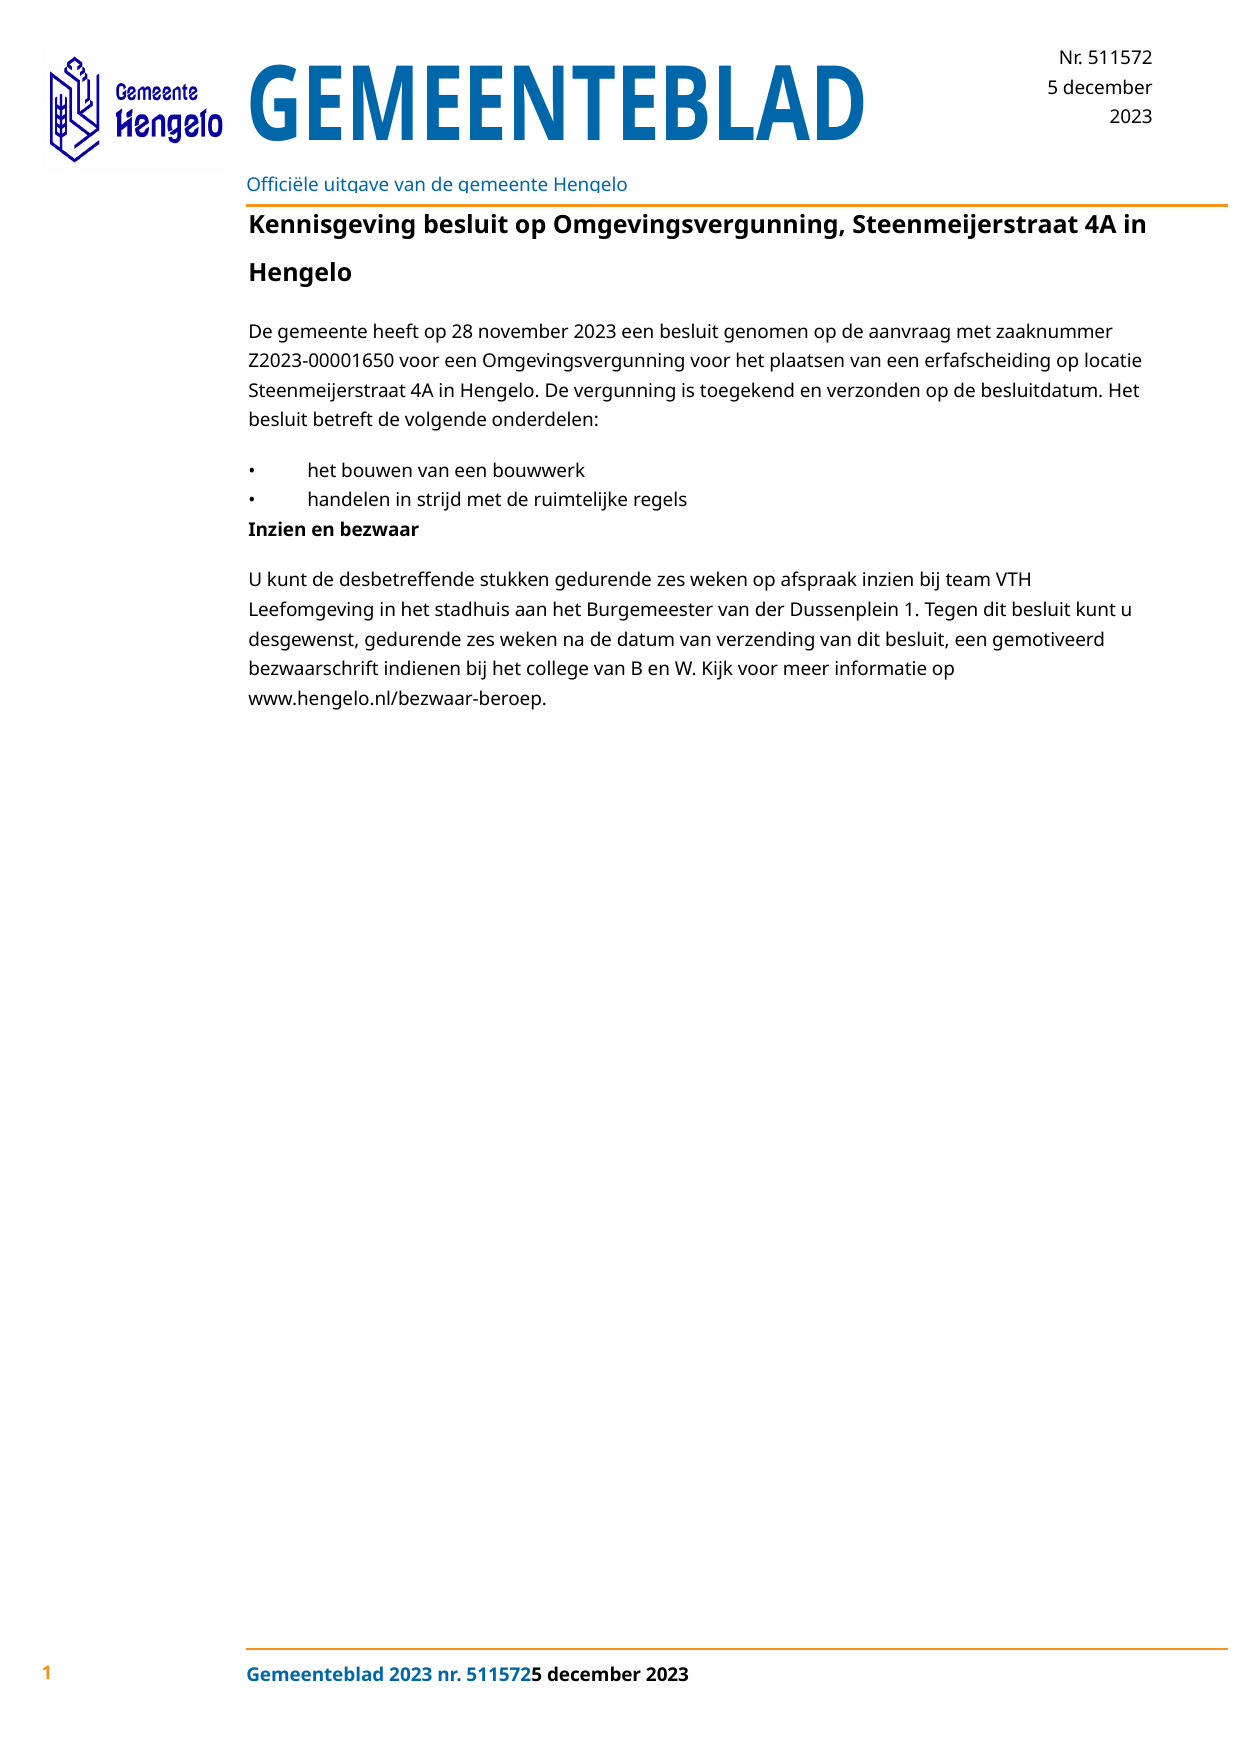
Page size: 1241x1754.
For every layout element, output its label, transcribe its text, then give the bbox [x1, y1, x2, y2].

text Kennisgeving besluit op Omgevingsvergunning, Steenmeijerstraat 4A in Hengelo [248, 207, 1152, 288]
text De gemeente heeft op 28 november 2023 een besluit genomen op de aanvraag met zaaknummer Z2023-00001650 voor een Omgevingsvergunning voor het plaatsen van een erfafscheiding op locatie Steenmeijerstraat 4A in Hengelo. De vergunning is toegekend en verzonden op de besluitdatum. Het besluit betreft de volgende onderdelen: [248, 318, 1152, 432]
list handelen in strijd met de ruimtelijke regels [248, 487, 1152, 512]
picture [41, 47, 231, 172]
text Inzien en bezwaar [248, 516, 1152, 542]
text U kunt de desbetreffende stukken gedurende zes weken op afspraak inzien bij team VTH Leefomgeving in het stadhuis aan het Burgemeester van der Dussenplein 1. Tegen dit besluit kunt u desgewenst, gedurende zes weken na de datum van verzending van dit besluit, een gemotiveerd bezwaarschrift indienen bij het college van B en W. Kijk voor meer informatie op www.hengelo.nl/bezwaar-beroep. [248, 567, 1152, 711]
list het bouwen van een bouwwerk [248, 457, 1152, 483]
